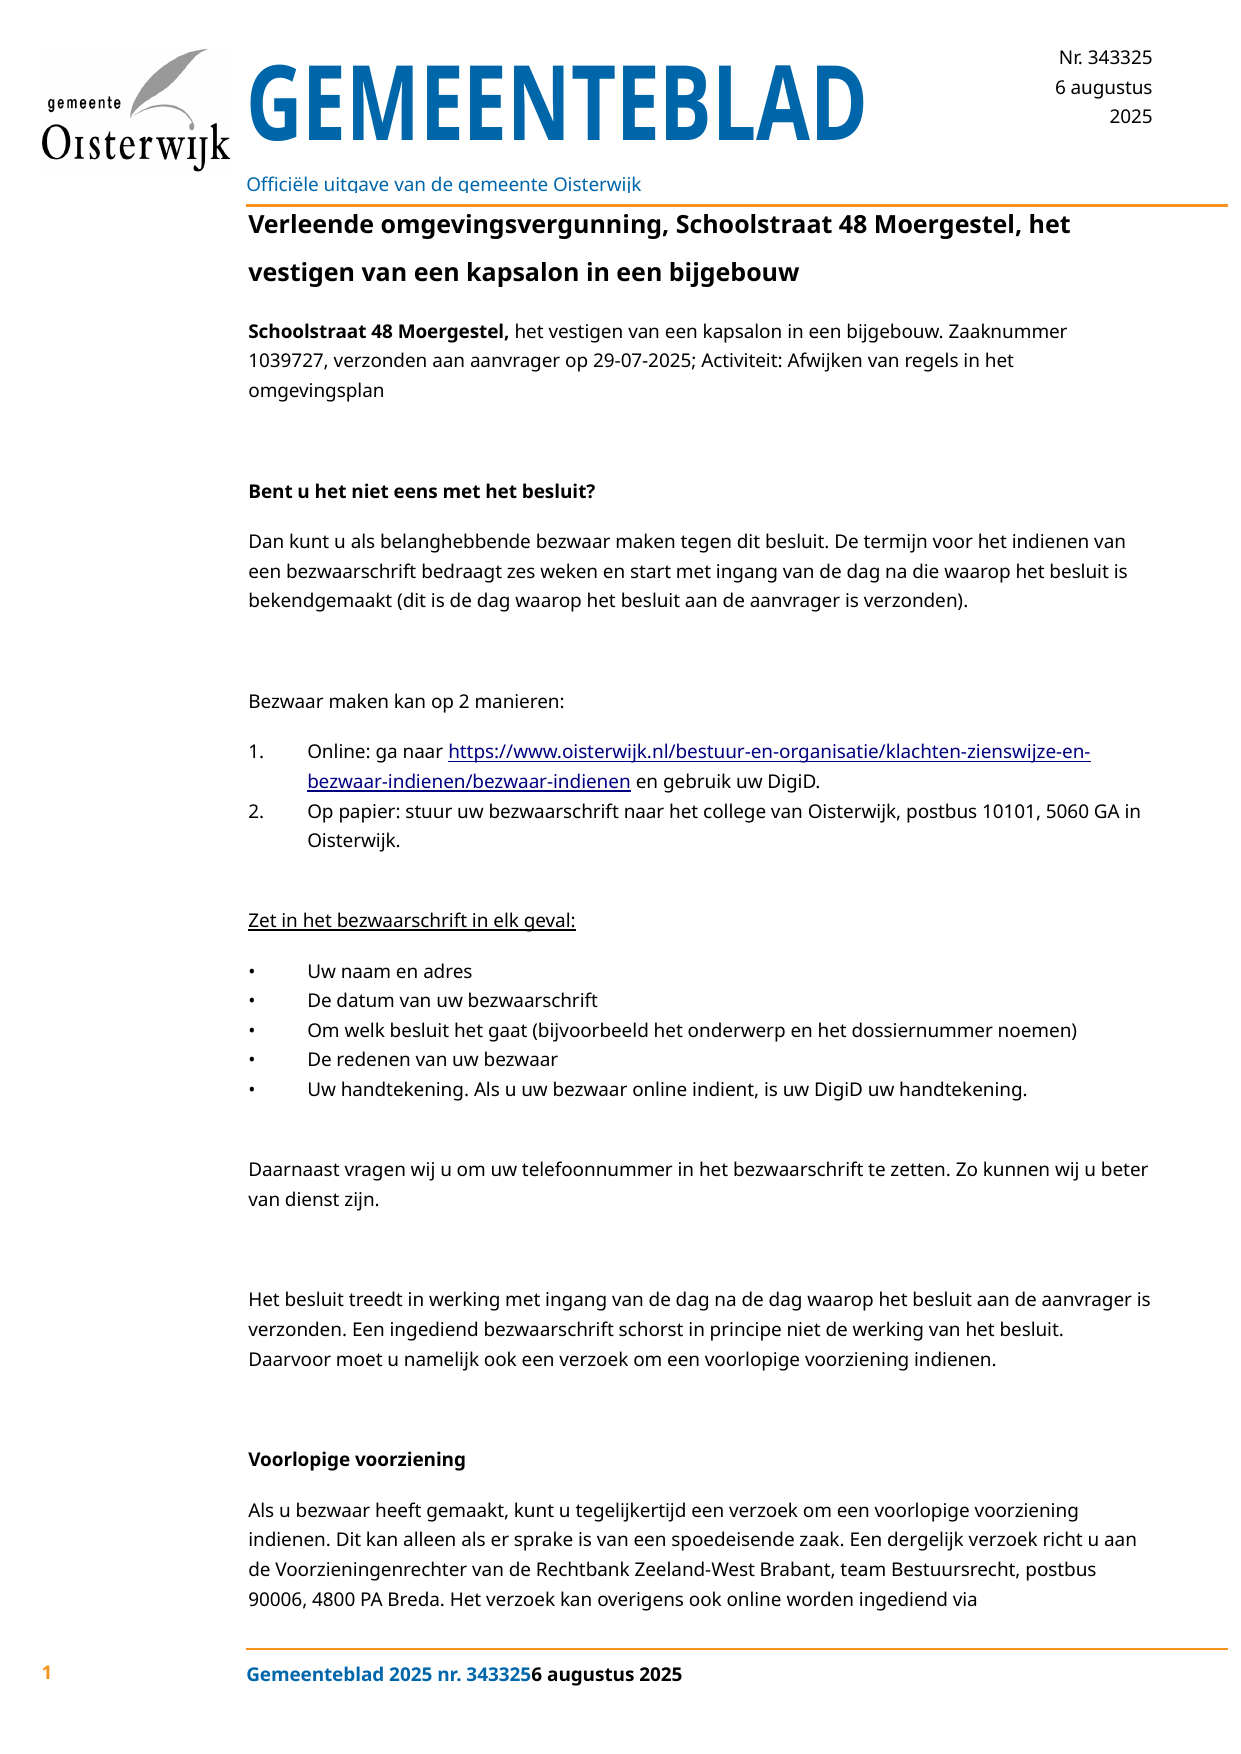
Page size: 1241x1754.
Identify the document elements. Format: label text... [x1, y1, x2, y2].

list Online: ga naar https://www.oisterwijk.nl/bestuur-en-organisatie/klachten-zienswijze-en-bezwaar-indienen/bezwaar-indienen en gebruik uw DigiD. [248, 739, 1152, 794]
text Verleende omgevingsvergunning, Schoolstraat 48 Moergestel, het vestigen van een kapsalon in een bijgebouw [248, 207, 1152, 288]
list Om welk besluit het gaat (bijvoorbeeld het onderwerp en het dossiernummer noemen) [248, 1017, 1152, 1043]
list Uw handtekening. Als u uw bezwaar online indient, is uw DigiD uw handtekening. [248, 1076, 1152, 1102]
text Daarnaast vragen wij u om uw telefoonnummer in het bezwaarschrift te zetten. Zo kunnen wij u beter van dienst zijn. [248, 1156, 1152, 1212]
list Op papier: stuur uw bezwaarschrift naar het college van Oisterwijk, postbus 10101, 5060 GA in Oisterwijk. [248, 798, 1152, 853]
text Bent u het niet eens met het besluit? [248, 478, 1152, 504]
text Dan kunt u als belanghebbende bezwaar maken tegen dit besluit. De termijn voor het indienen van een bezwaarschrift bedraagt zes weken en start met ingang van de dag na die waarop het besluit is bekendgemaakt (dit is de dag waarop het besluit aan de aanvrager is verzonden). [248, 528, 1152, 613]
text Het besluit treedt in werking met ingang van de dag na de dag waarop het besluit aan de aanvrager is verzonden. Een ingediend bezwaarschrift schorst in principe niet de werking van het besluit. Daarvoor moet u namelijk ook een verzoek om een voorlopige voorziening indienen. [248, 1287, 1152, 1372]
list De datum van uw bezwaarschrift [248, 987, 1152, 1013]
picture [41, 47, 231, 172]
text Voorlopige voorziening [248, 1447, 1152, 1472]
text Als u bezwaar heeft gemaakt, kunt u tegelijkertijd een verzoek om een voorlopige voorziening indienen. Dit kan alleen als er sprake is van een spoedeisende zaak. Een dergelijk verzoek richt u aan de Voorzieningenrechter van de Rechtbank Zeeland-West Brabant, team Bestuursrecht, postbus 90006, 4800 PA Breda. Het verzoek kan overigens ook online worden ingediend via [248, 1497, 1152, 1612]
list Uw naam en adres [248, 958, 1152, 984]
text Schoolstraat 48 Moergestel, het vestigen van een kapsalon in een bijgebouw. Zaaknummer 1039727, verzonden aan aanvrager op 29-07-2025; Activiteit: Afwijken van regels in het omgevingsplan [248, 318, 1152, 403]
list De redenen van uw bezwaar [248, 1047, 1152, 1072]
text Bezwaar maken kan op 2 manieren: [248, 688, 1152, 714]
text Zet in het bezwaarschrift in elk geval: [248, 907, 1152, 933]
